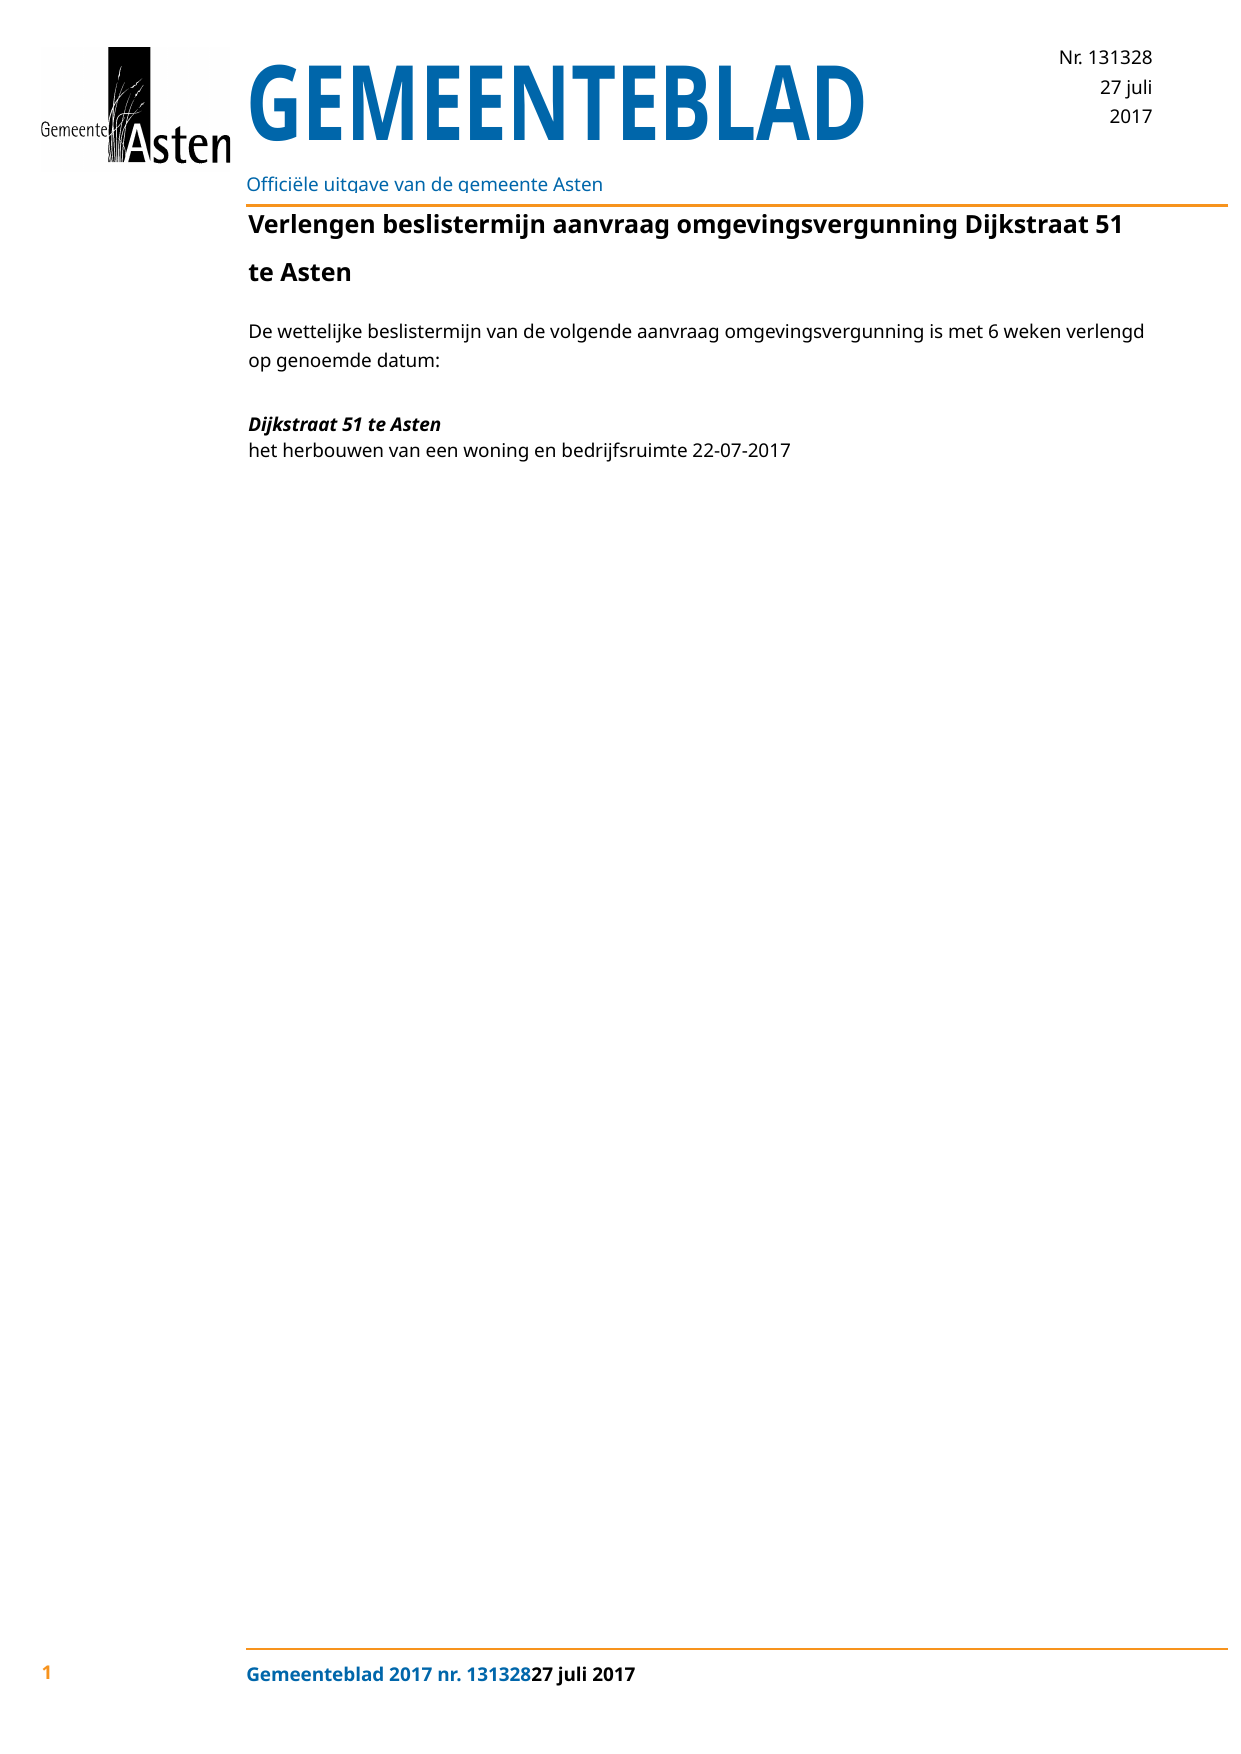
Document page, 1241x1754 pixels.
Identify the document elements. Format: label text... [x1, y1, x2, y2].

text Dijkstraat 51 te Asten [248, 411, 1152, 437]
picture [41, 47, 231, 172]
text Verlengen beslistermijn aanvraag omgevingsvergunning Dijkstraat 51 te Asten [248, 207, 1152, 288]
text het herbouwen van een woning en bedrijfsruimte 22-07-2017 [248, 437, 1152, 463]
text De wettelijke beslistermijn van de volgende aanvraag omgevingsvergunning is met 6 weken verlengd op genoemde datum: [248, 318, 1152, 373]
